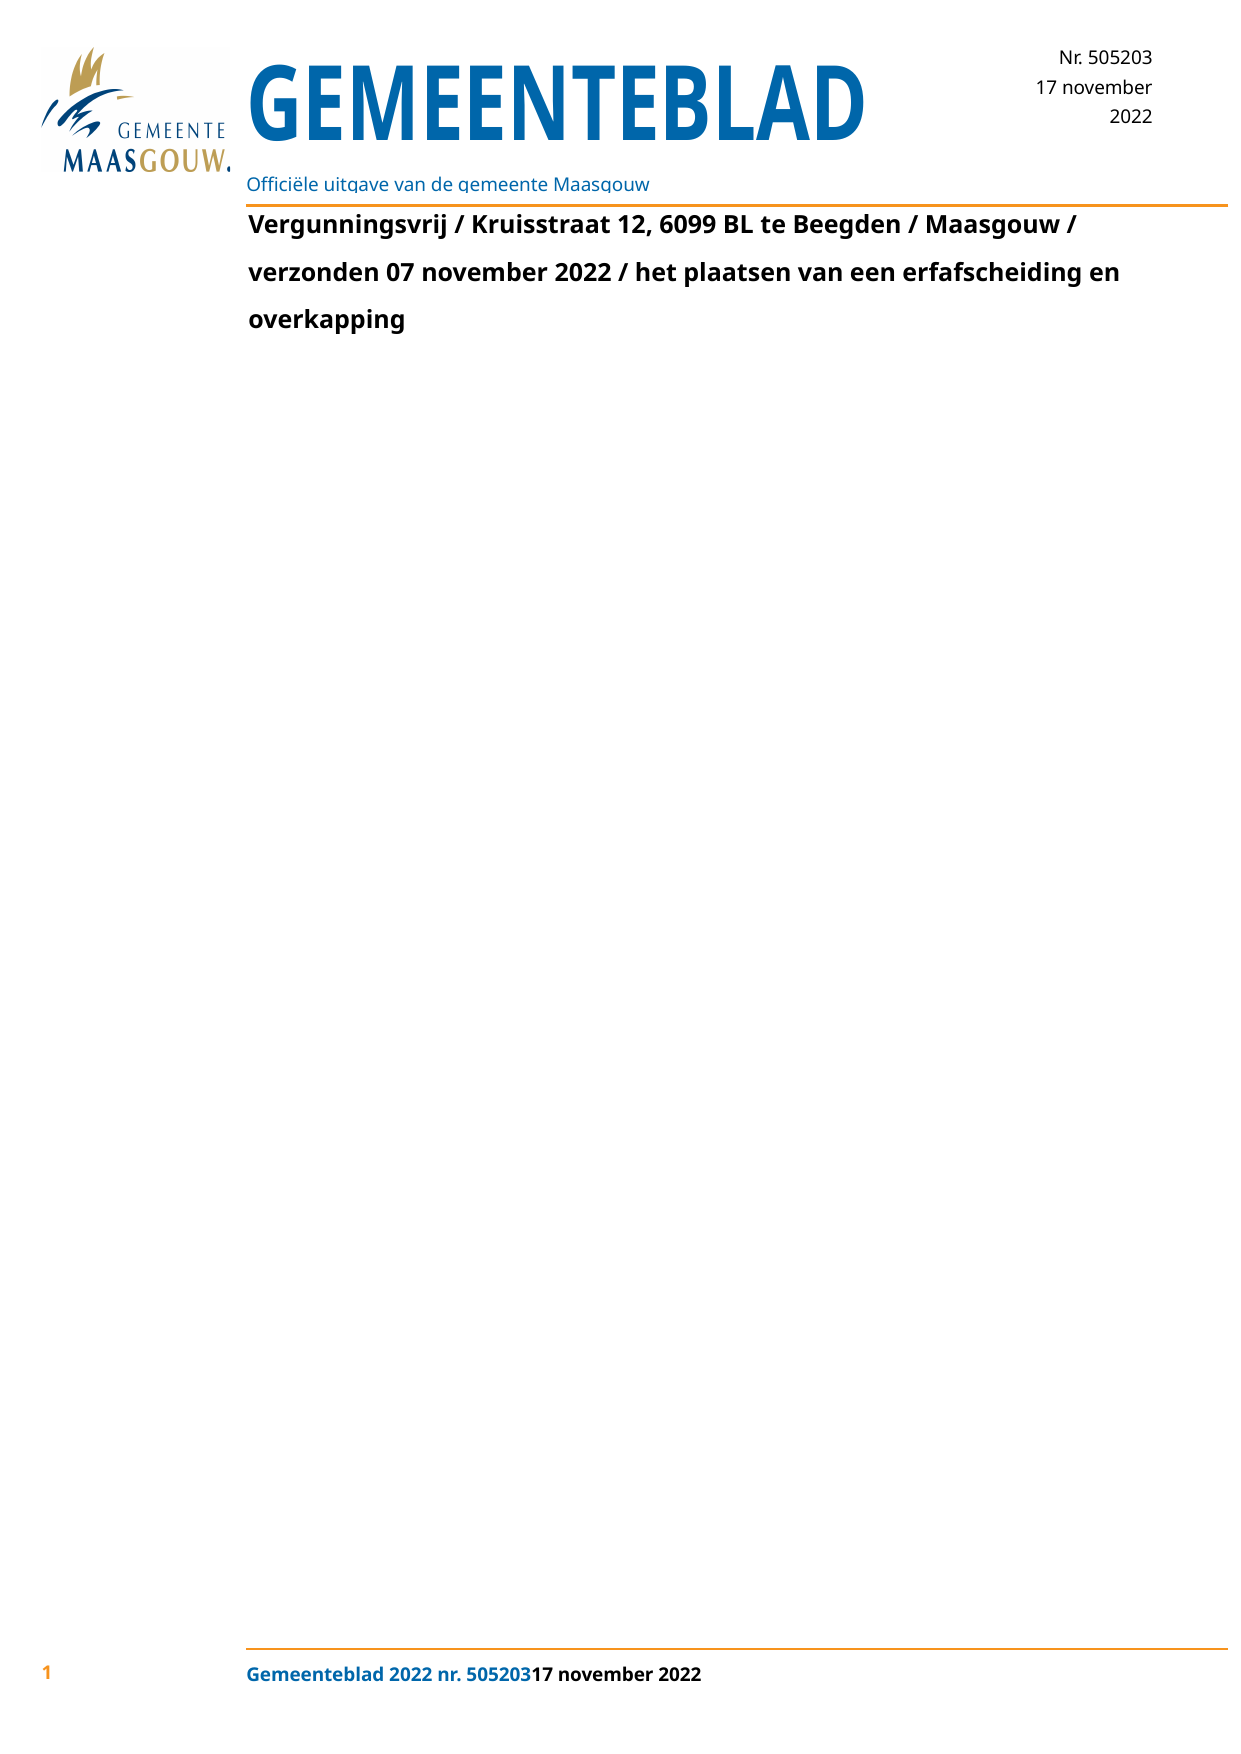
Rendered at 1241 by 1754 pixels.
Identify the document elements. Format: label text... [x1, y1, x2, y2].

picture [41, 47, 231, 172]
text Vergunningsvrij / Kruisstraat 12, 6099 BL te Beegden / Maasgouw / verzonden 07 november 2022 / het plaatsen van een erfafscheiding en overkapping [248, 207, 1152, 336]
